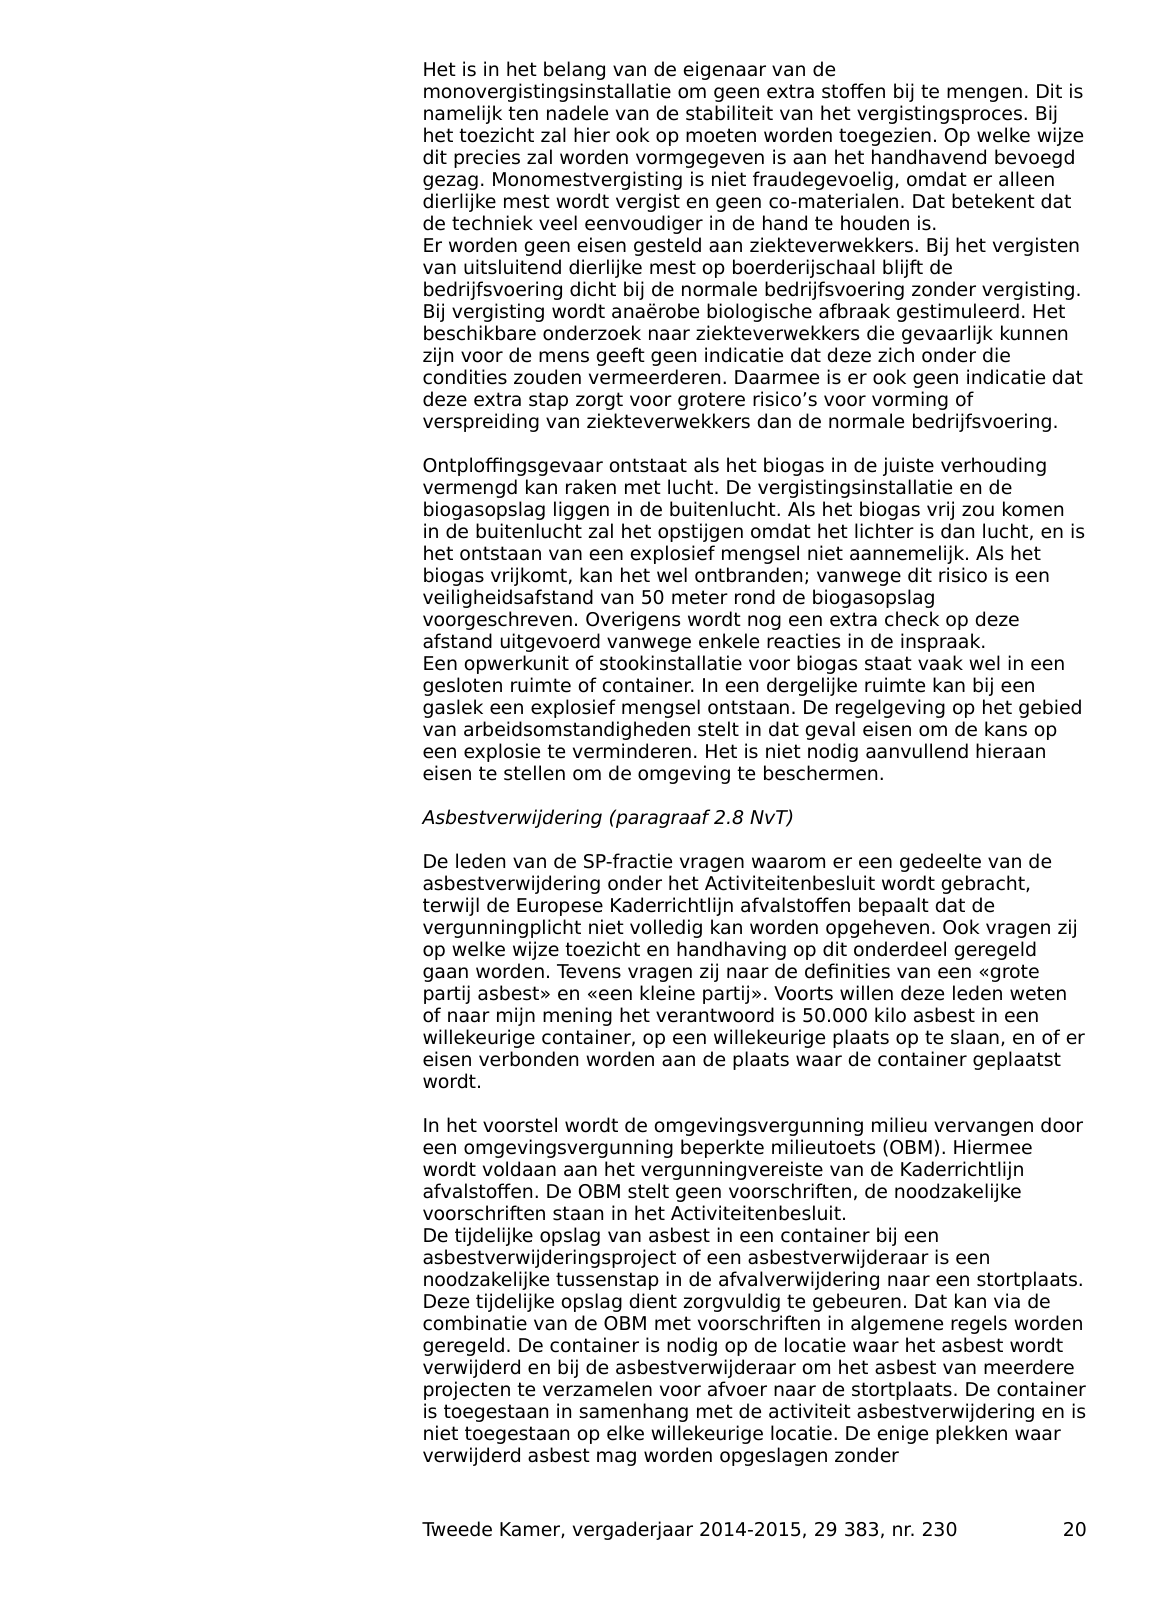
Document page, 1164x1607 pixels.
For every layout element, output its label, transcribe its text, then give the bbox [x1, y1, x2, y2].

text Ontploffingsgevaar ontstaat als het biogas in de juiste verhouding vermengd kan raken met lucht. De vergistingsinstallatie en de biogasopslag liggen in de buitenlucht. Als het biogas vrij zou komen in de buitenlucht zal het opstijgen omdat het lichter is dan lucht, en is het ontstaan van een explosief mengsel niet aannemelijk. Als het biogas vrijkomt, kan het wel ontbranden; vanwege dit risico is een veiligheidsafstand van 50 meter rond de biogasopslag voorgeschreven. Overigens wordt nog een extra check op deze afstand uitgevoerd vanwege enkele reacties in de inspraak. [422, 455, 1087, 653]
text In het voorstel wordt de omgevingsvergunning milieu vervangen door een omgevingsvergunning beperkte milieutoets (OBM). Hiermee wordt voldaan aan het vergunningvereiste van de Kaderrichtlijn afvalstoffen. De OBM stelt geen voorschriften, de noodzakelijke voorschriften staan in het Activiteitenbesluit. [422, 1115, 1087, 1225]
text De leden van de SP-fractie vragen waarom er een gedeelte van de asbestverwijdering onder het Activiteitenbesluit wordt gebracht, terwijl de Europese Kaderrichtlijn afvalstoffen bepaalt dat de vergunningplicht niet volledig kan worden opgeheven. Ook vragen zij op welke wijze toezicht en handhaving op dit onderdeel geregeld gaan worden. Tevens vragen zij naar de definities van een «grote partij asbest» en «een kleine partij». Voorts willen deze leden weten of naar mijn mening het verantwoord is 50.000 kilo asbest in een willekeurige container, op een willekeurige plaats op te slaan, en of er eisen verbonden worden aan de plaats waar de container geplaatst wordt. [422, 851, 1087, 1093]
text Er worden geen eisen gesteld aan ziekteverwekkers. Bij het vergisten van uitsluitend dierlijke mest op boerderijschaal blijft de bedrijfsvoering dicht bij de normale bedrijfsvoering zonder vergisting. Bij vergisting wordt anaërobe biologische afbraak gestimuleerd. Het beschikbare onderzoek naar ziekteverwekkers die gevaarlijk kunnen zijn voor de mens geeft geen indicatie dat deze zich onder die condities zouden vermeerderen. Daarmee is er ook geen indicatie dat deze extra stap zorgt voor grotere risico’s voor vorming of verspreiding van ziekteverwekkers dan de normale bedrijfsvoering. [422, 235, 1087, 433]
subtitle Asbestverwijdering (paragraaf 2.8 NvT) [422, 807, 1087, 829]
text Het is in het belang van de eigenaar van de monovergistingsinstallatie om geen extra stoffen bij te mengen. Dit is namelijk ten nadele van de stabiliteit van het vergistingsproces. Bij het toezicht zal hier ook op moeten worden toegezien. Op welke wijze dit precies zal worden vormgegeven is aan het handhavend bevoegd gezag. Monomestvergisting is niet fraudegevoelig, omdat er alleen dierlijke mest wordt vergist en geen co-materialen. Dat betekent dat de techniek veel eenvoudiger in de hand te houden is. [422, 59, 1087, 235]
text De tijdelijke opslag van asbest in een container bij een asbestverwijderingsproject of een asbestverwijderaar is een noodzakelijke tussenstap in de afvalverwijdering naar een stortplaats. Deze tijdelijke opslag dient zorgvuldig te gebeuren. Dat kan via de combinatie van de OBM met voorschriften in algemene regels worden geregeld. De container is nodig op de locatie waar het asbest wordt verwijderd en bij de asbestverwijderaar om het asbest van meerdere projecten te verzamelen voor afvoer naar de stortplaats. De container is toegestaan in samenhang met de activiteit asbestverwijdering en is niet toegestaan op elke willekeurige locatie. De enige plekken waar verwijderd asbest mag worden opgeslagen zonder [422, 1225, 1087, 1467]
text Een opwerkunit of stookinstallatie voor biogas staat vaak wel in een gesloten ruimte of container. In een dergelijke ruimte kan bij een gaslek een explosief mengsel ontstaan. De regelgeving op het gebied van arbeidsomstandigheden stelt in dat geval eisen om de kans op een explosie te verminderen. Het is niet nodig aanvullend hieraan eisen te stellen om de omgeving te beschermen. [422, 653, 1087, 784]
